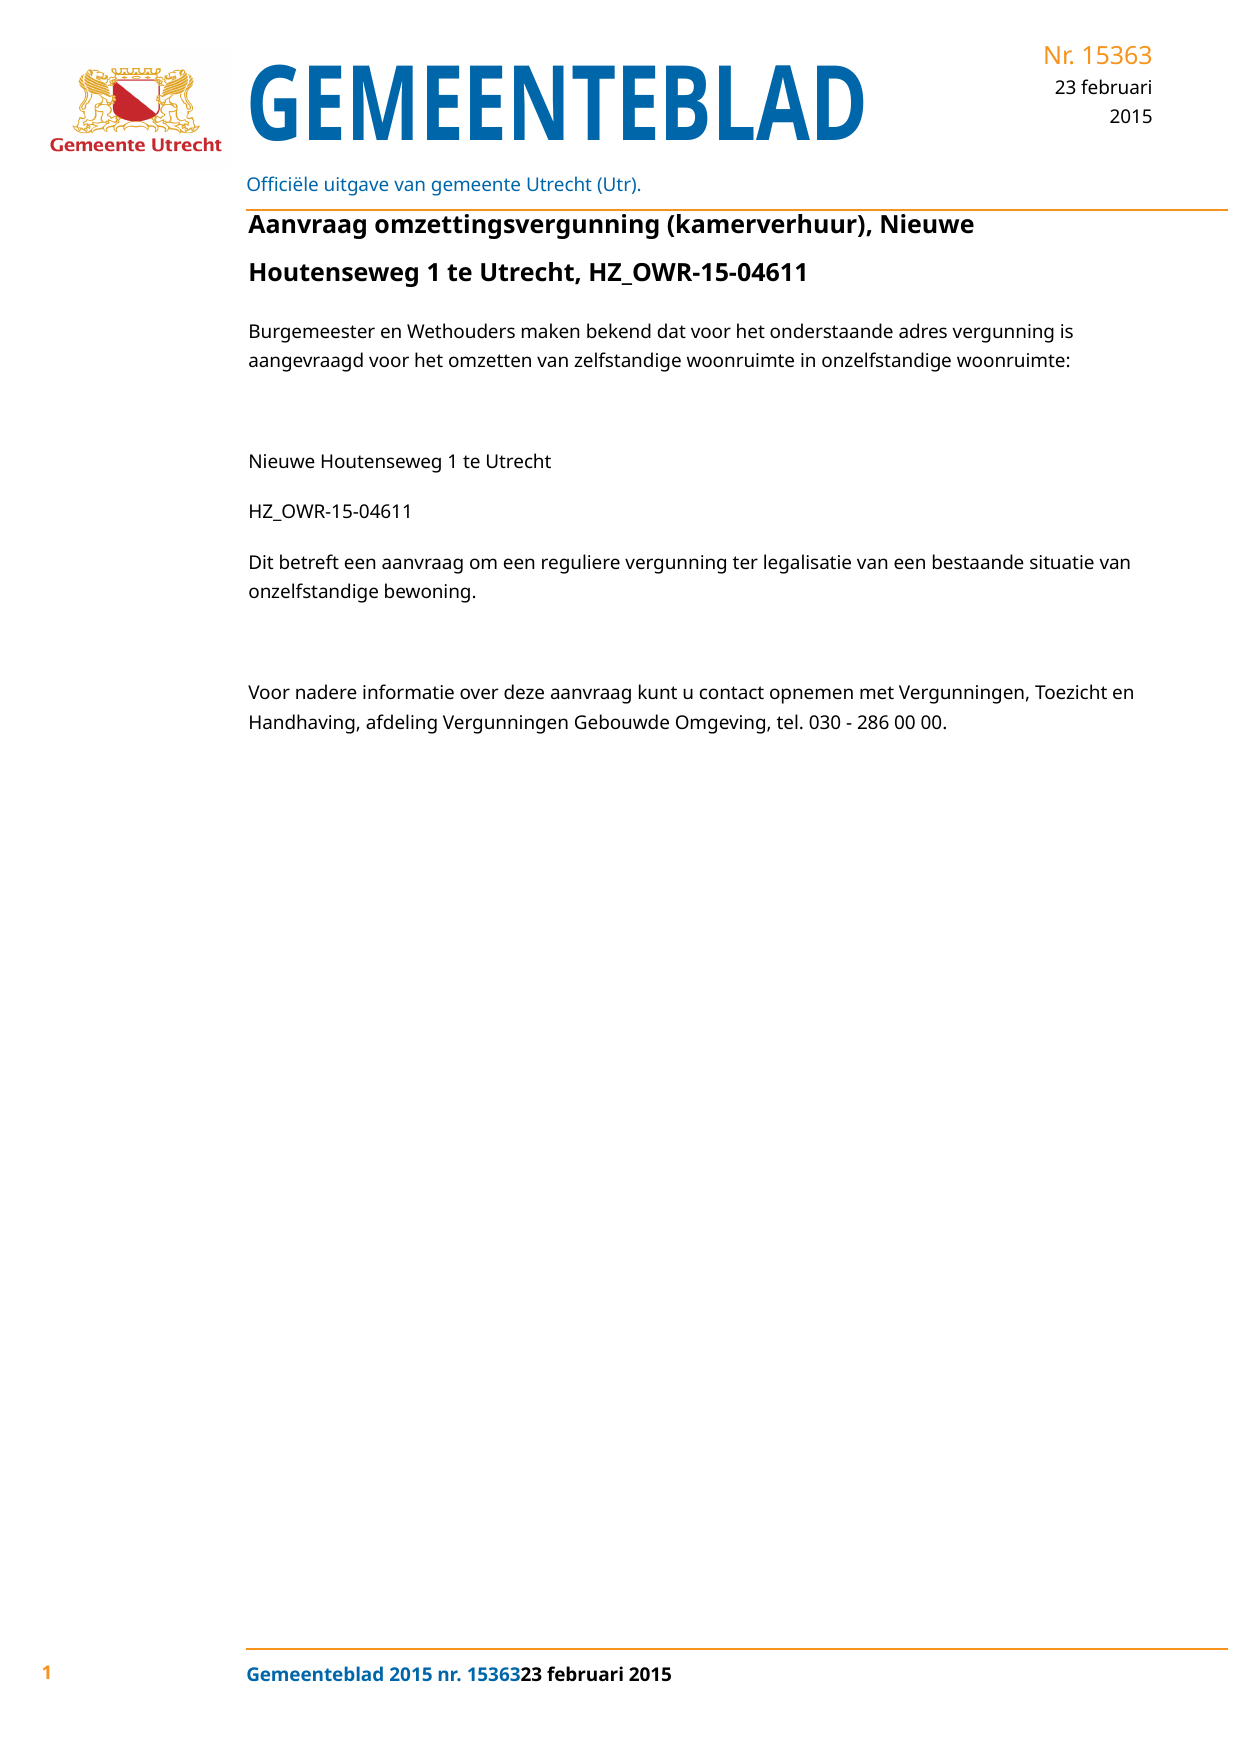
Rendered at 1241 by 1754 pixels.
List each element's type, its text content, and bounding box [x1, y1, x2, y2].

picture [41, 47, 231, 172]
text Dit betreft een aanvraag om een reguliere vergunning ter legalisatie van een bestaande situatie van onzelfstandige bewoning. [248, 549, 1152, 604]
text Nieuwe Houtenseweg 1 te Utrecht [248, 448, 1152, 474]
text Voor nadere informatie over deze aanvraag kunt u contact opnemen met Vergunningen, Toezicht en Handhaving, afdeling Vergunningen Gebouwde Omgeving, tel. 030 - 286 00 00. [248, 679, 1152, 735]
text Burgemeester en Wethouders maken bekend dat voor het onderstaande adres vergunning is aangevraagd voor het omzetten van zelfstandige woonruimte in onzelfstandige woonruimte: [248, 318, 1152, 373]
text HZ_OWR-15-04611 [248, 499, 1152, 524]
text Aanvraag omzettingsvergunning (kamerverhuur), Nieuwe Houtenseweg 1 te Utrecht, HZ_OWR-15-04611 [248, 211, 1152, 288]
